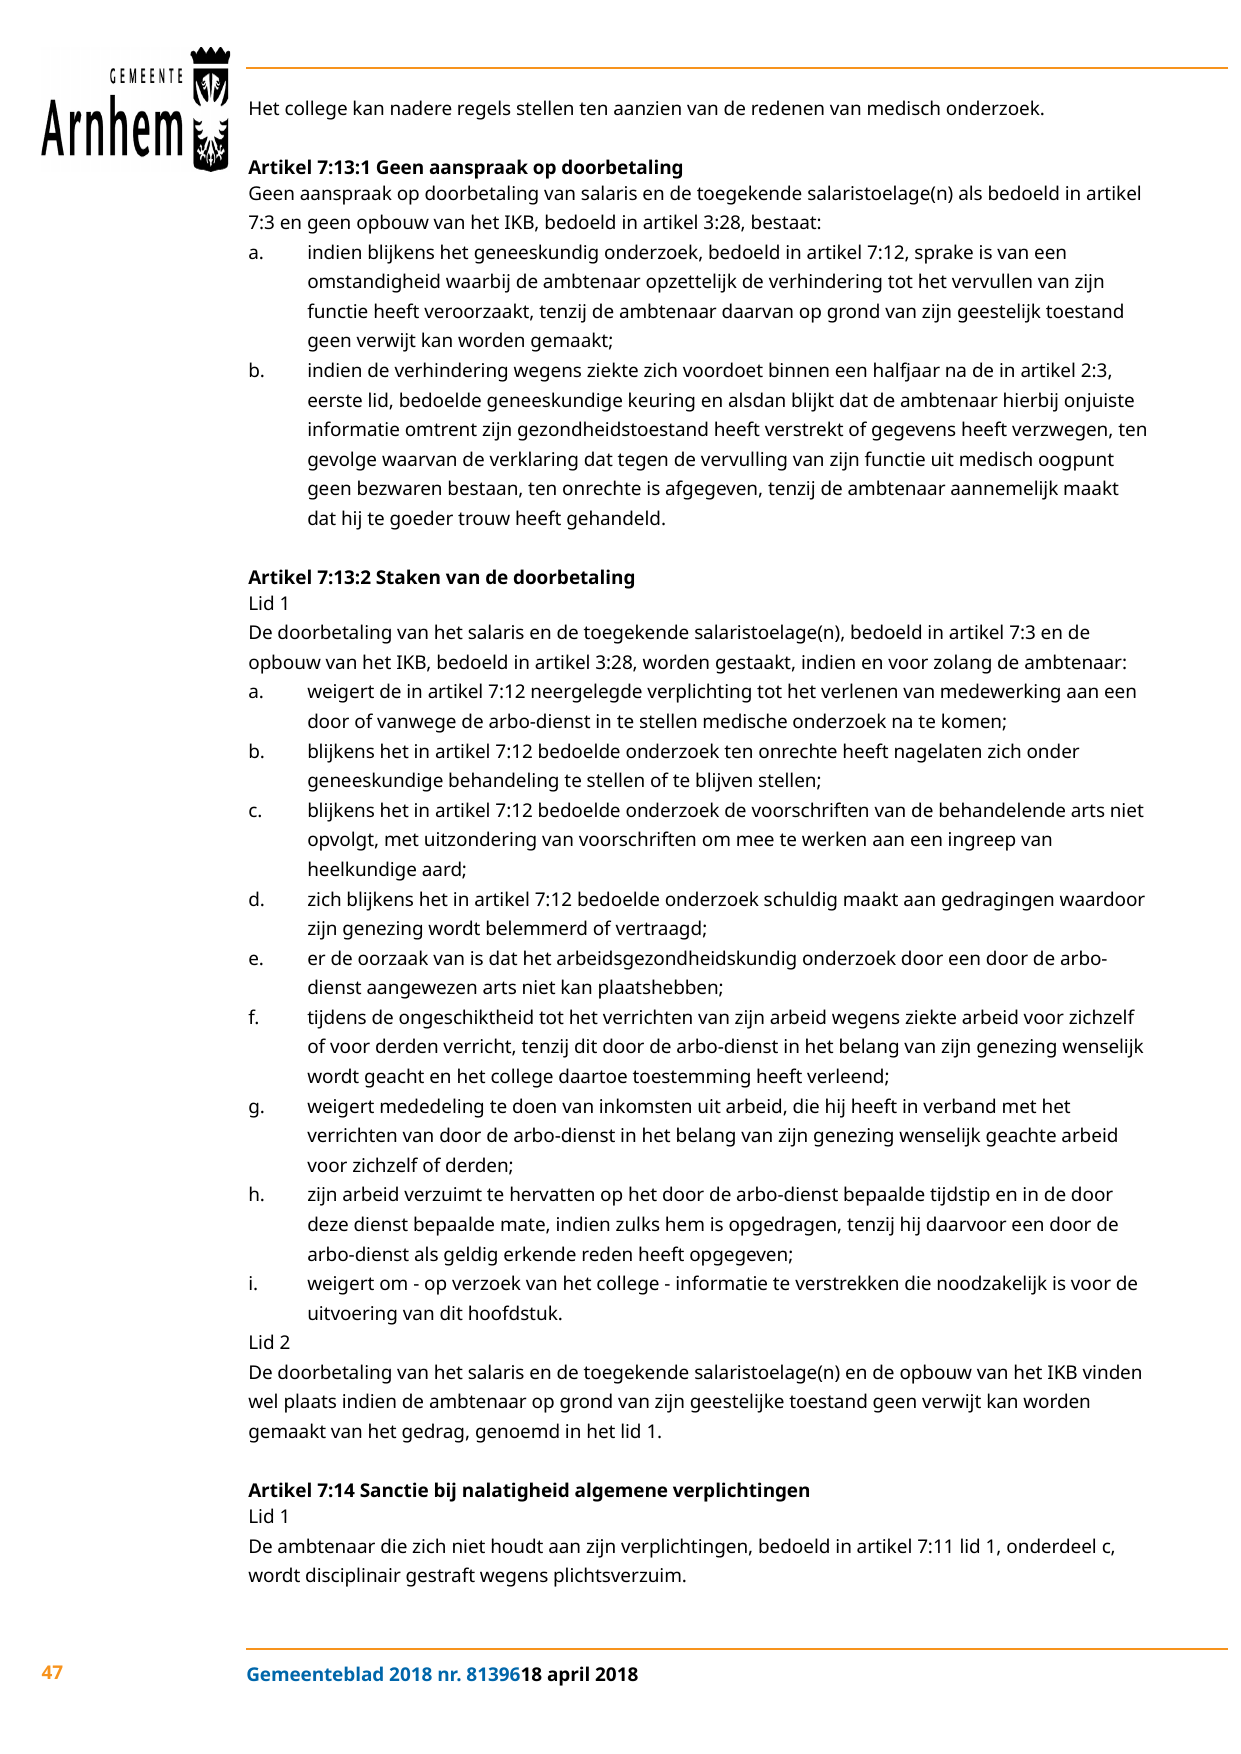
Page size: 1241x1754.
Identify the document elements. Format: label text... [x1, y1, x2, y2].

list zijn arbeid verzuimt te hervatten op het door de arbo-dienst bepaalde tijdstip en in de door deze dienst bepaalde mate, indien zulks hem is opgedragen, tenzij hij daarvoor een door de arbo-dienst als geldig erkende reden heeft opgegeven; [248, 1182, 1152, 1267]
list indien blijkens het geneeskundig onderzoek, bedoeld in artikel 7:12, sprake is van een omstandigheid waarbij de ambtenaar opzettelijk de verhindering tot het vervullen van zijn functie heeft veroorzaakt, tenzij de ambtenaar daarvan op grond van zijn geestelijk toestand geen verwijt kan worden gemaakt; [248, 239, 1152, 353]
text Artikel 7:13:1 Geen aanspraak op doorbetaling [248, 154, 1152, 180]
list weigert om - op verzoek van het college - informatie te verstrekken die noodzakelijk is voor de uitvoering van dit hoofdstuk. [248, 1270, 1152, 1326]
text Lid 2 [248, 1329, 1152, 1355]
list blijkens het in artikel 7:12 bedoelde onderzoek de voorschriften van de behandelende arts niet opvolgt, met uitzondering van voorschriften om mee te werken aan een ingreep van heelkundige aard; [248, 797, 1152, 882]
list zich blijkens het in artikel 7:12 bedoelde onderzoek schuldig maakt aan gedragingen waardoor zijn genezing wordt belemmerd of vertraagd; [248, 886, 1152, 941]
list tijdens de ongeschiktheid tot het verrichten van zijn arbeid wegens ziekte arbeid voor zichzelf of voor derden verricht, tenzij dit door de arbo-dienst in het belang van zijn genezing wenselijk wordt geacht en het college daartoe toestemming heeft verleend; [248, 1004, 1152, 1089]
picture [41, 47, 231, 172]
text De doorbetaling van het salaris en de toegekende salaristoelage(n), bedoeld in artikel 7:3 en de opbouw van het IKB, bedoeld in artikel 3:28, worden gestaakt, indien en voor zolang de ambtenaar: [248, 619, 1152, 675]
list weigert de in artikel 7:12 neergelegde verplichting tot het verlenen van medewerking aan een door of vanwege de arbo-dienst in te stellen medische onderzoek na te komen; [248, 679, 1152, 734]
text De doorbetaling van het salaris en de toegekende salaristoelage(n) en de opbouw van het IKB vinden wel plaats indien de ambtenaar op grond van zijn geestelijke toestand geen verwijt kan worden gemaakt van het gedrag, genoemd in het lid 1. [248, 1359, 1152, 1444]
list blijkens het in artikel 7:12 bedoelde onderzoek ten onrechte heeft nagelaten zich onder geneeskundige behandeling te stellen of te blijven stellen; [248, 738, 1152, 793]
text Het college kan nadere regels stellen ten aanzien van de redenen van medisch onderzoek. [248, 95, 1152, 121]
list er de oorzaak van is dat het arbeidsgezondheidskundig onderzoek door een door de arbo-dienst aangewezen arts niet kan plaatshebben; [248, 945, 1152, 1000]
text De ambtenaar die zich niet houdt aan zijn verplichtingen, bedoeld in artikel 7:11 lid 1, onderdeel c, wordt disciplinair gestraft wegens plichtsverzuim. [248, 1533, 1152, 1588]
text Geen aanspraak op doorbetaling van salaris en de toegekende salaristoelage(n) als bedoeld in artikel 7:3 en geen opbouw van het IKB, bedoeld in artikel 3:28, bestaat: [248, 180, 1152, 235]
text Lid 1 [248, 1503, 1152, 1529]
list indien de verhindering wegens ziekte zich voordoet binnen een halfjaar na de in artikel 2:3, eerste lid, bedoelde geneeskundige keuring en alsdan blijkt dat de ambtenaar hierbij onjuiste informatie omtrent zijn gezondheidstoestand heeft verstrekt of gegevens heeft verzwegen, ten gevolge waarvan de verklaring dat tegen de vervulling van zijn functie uit medisch oogpunt geen bezwaren bestaan, ten onrechte is afgegeven, tenzij de ambtenaar aannemelijk maakt dat hij te goeder trouw heeft gehandeld. [248, 357, 1152, 531]
list weigert mededeling te doen van inkomsten uit arbeid, die hij heeft in verband met het verrichten van door de arbo-dienst in het belang van zijn genezing wenselijk geachte arbeid voor zichzelf of derden; [248, 1093, 1152, 1178]
text Artikel 7:14 Sanctie bij nalatigheid algemene verplichtingen [248, 1477, 1152, 1503]
text Artikel 7:13:2 Staken van de doorbetaling [248, 564, 1152, 590]
text Lid 1 [248, 590, 1152, 616]
